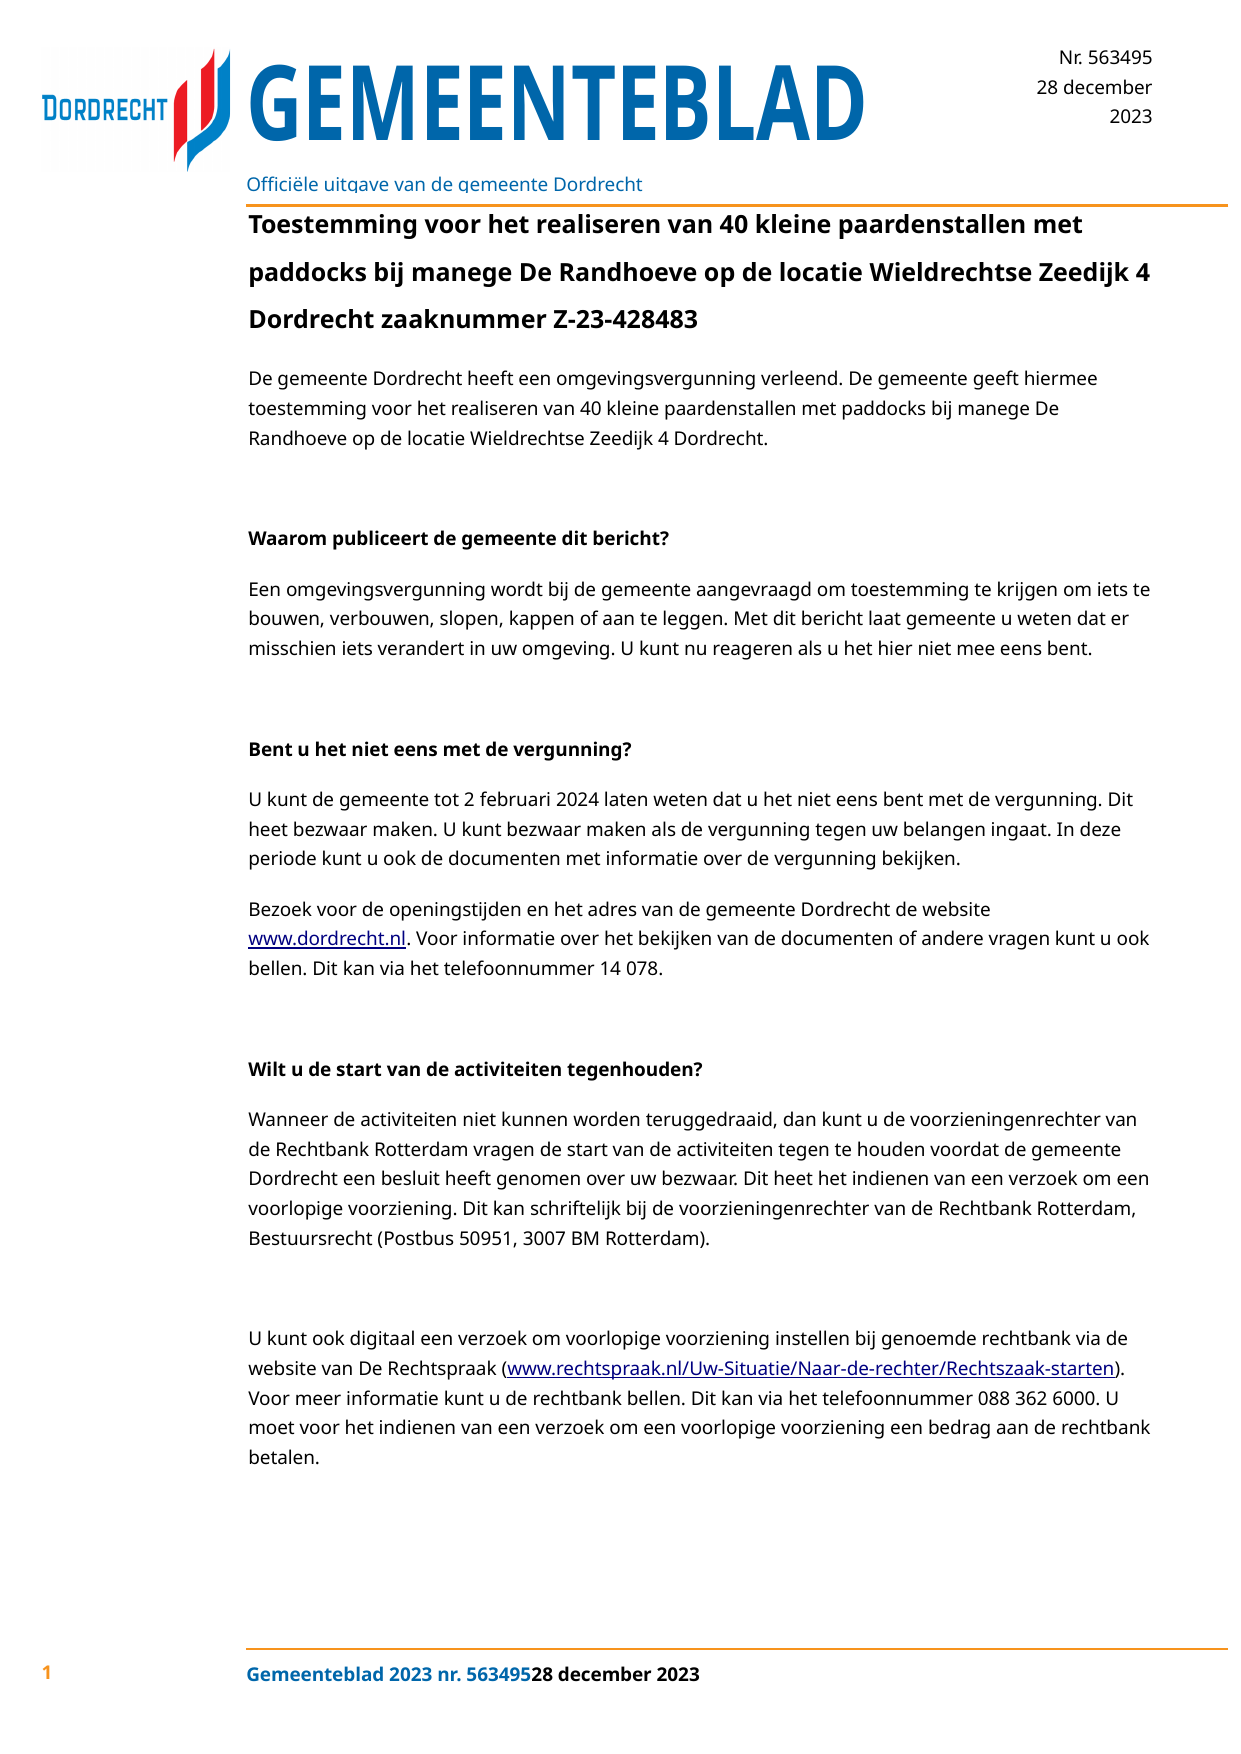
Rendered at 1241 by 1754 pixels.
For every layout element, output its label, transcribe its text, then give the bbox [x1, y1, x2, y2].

text Wilt u de start van de activiteiten tegenhouden? [248, 1056, 1152, 1082]
picture [41, 47, 231, 172]
text Toestemming voor het realiseren van 40 kleine paardenstallen met paddocks bij manege De Randhoeve op de locatie Wieldrechtse Zeedijk 4 Dordrecht zaaknummer Z-23-428483 [248, 207, 1152, 336]
text De gemeente Dordrecht heeft een omgevingsvergunning verleend. De gemeente geeft hiermee toestemming voor het realiseren van 40 kleine paardenstallen met paddocks bij manege De Randhoeve op de locatie Wieldrechtse Zeedijk 4 Dordrecht. [248, 366, 1152, 450]
text Bezoek voor de openingstijden en het adres van de gemeente Dordrecht de website www.dordrecht.nl. Voor informatie over het bekijken van de documenten of andere vragen kunt u ook bellen. Dit kan via het telefoonnummer 14 078. [248, 896, 1152, 981]
text Waarom publiceert de gemeente dit bericht? [248, 526, 1152, 551]
text U kunt de gemeente tot 2 februari 2024 laten weten dat u het niet eens bent met de vergunning. Dit heet bezwaar maken. U kunt bezwaar maken als de vergunning tegen uw belangen ingaat. In deze periode kunt u ook de documenten met informatie over de vergunning bekijken. [248, 786, 1152, 871]
text Een omgevingsvergunning wordt bij de gemeente aangevraagd om toestemming te krijgen om iets te bouwen, verbouwen, slopen, kappen of aan te leggen. Met dit bericht laat gemeente u weten dat er misschien iets verandert in uw omgeving. U kunt nu reageren als u het hier niet mee eens bent. [248, 576, 1152, 661]
text Bent u het niet eens met de vergunning? [248, 736, 1152, 762]
text Wanneer de activiteiten niet kunnen worden teruggedraaid, dan kunt u de voorzieningenrechter van de Rechtbank Rotterdam vragen de start van de activiteiten tegen te houden voordat de gemeente Dordrecht een besluit heeft genomen over uw bezwaar. Dit heet het indienen van een verzoek om een voorlopige voorziening. Dit kan schriftelijk bij de voorzieningenrechter van de Rechtbank Rotterdam, Bestuursrecht (Postbus 50951, 3007 BM Rotterdam). [248, 1106, 1152, 1250]
text U kunt ook digitaal een verzoek om voorlopige voorziening instellen bij genoemde rechtbank via de website van De Rechtspraak (www.rechtspraak.nl/Uw-Situatie/Naar-de-rechter/Rechtszaak-starten). Voor meer informatie kunt u de rechtbank bellen. Dit kan via het telefoonnummer 088 362 6000. U moet voor het indienen van een verzoek om een voorlopige voorziening een bedrag aan de rechtbank betalen. [248, 1326, 1152, 1469]
